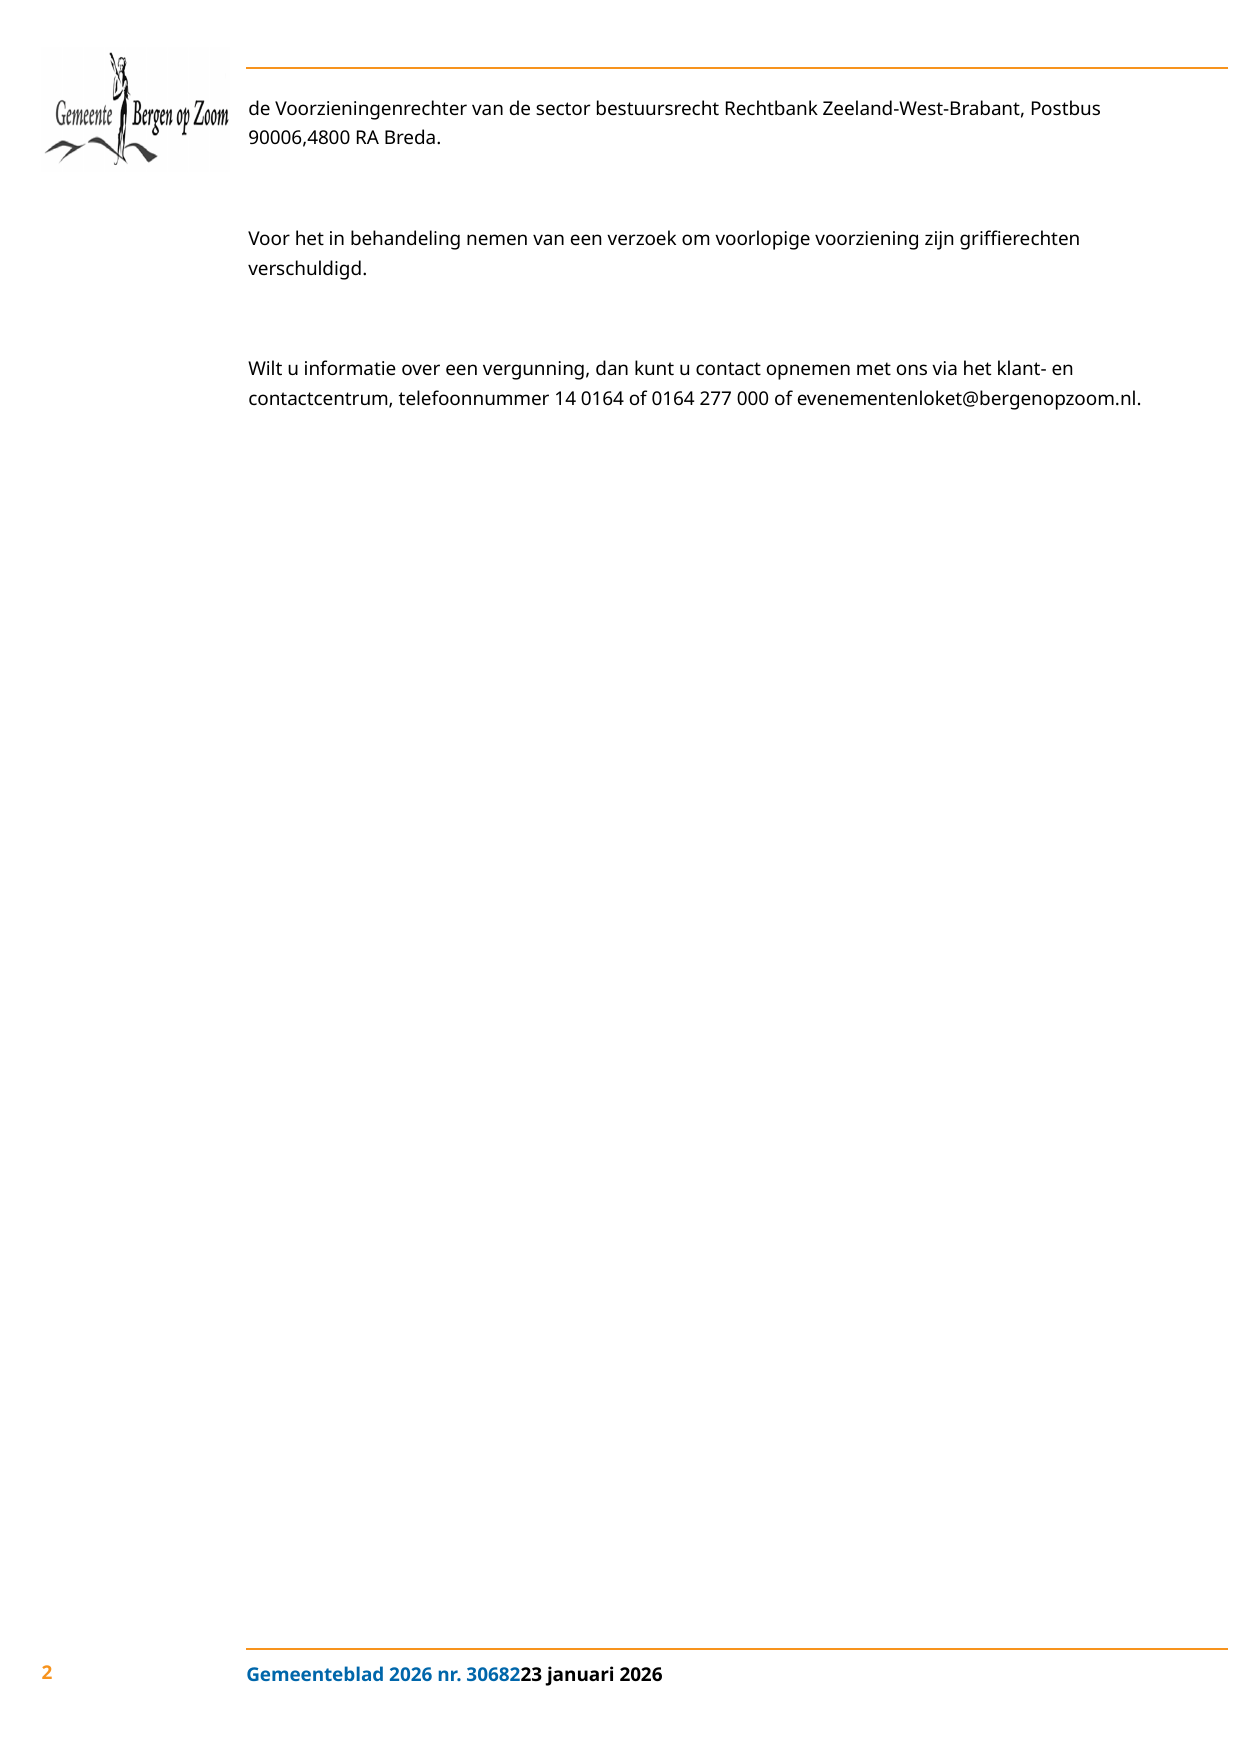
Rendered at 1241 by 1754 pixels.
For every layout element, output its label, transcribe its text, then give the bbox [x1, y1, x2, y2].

text de Voorzieningenrechter van de sector bestuursrecht Rechtbank Zeeland-West-Brabant, Postbus 90006,4800 RA Breda. [248, 95, 1152, 150]
text Wilt u informatie over een vergunning, dan kunt u contact opnemen met ons via het klant- en contactcentrum, telefoonnummer 14 0164 of 0164 277 000 of evenementenloket@bergenopzoom.nl. [248, 356, 1152, 411]
text Voor het in behandeling nemen van een verzoek om voorlopige voorziening zijn griffierechten verschuldigd. [248, 225, 1152, 281]
picture [41, 47, 231, 172]
